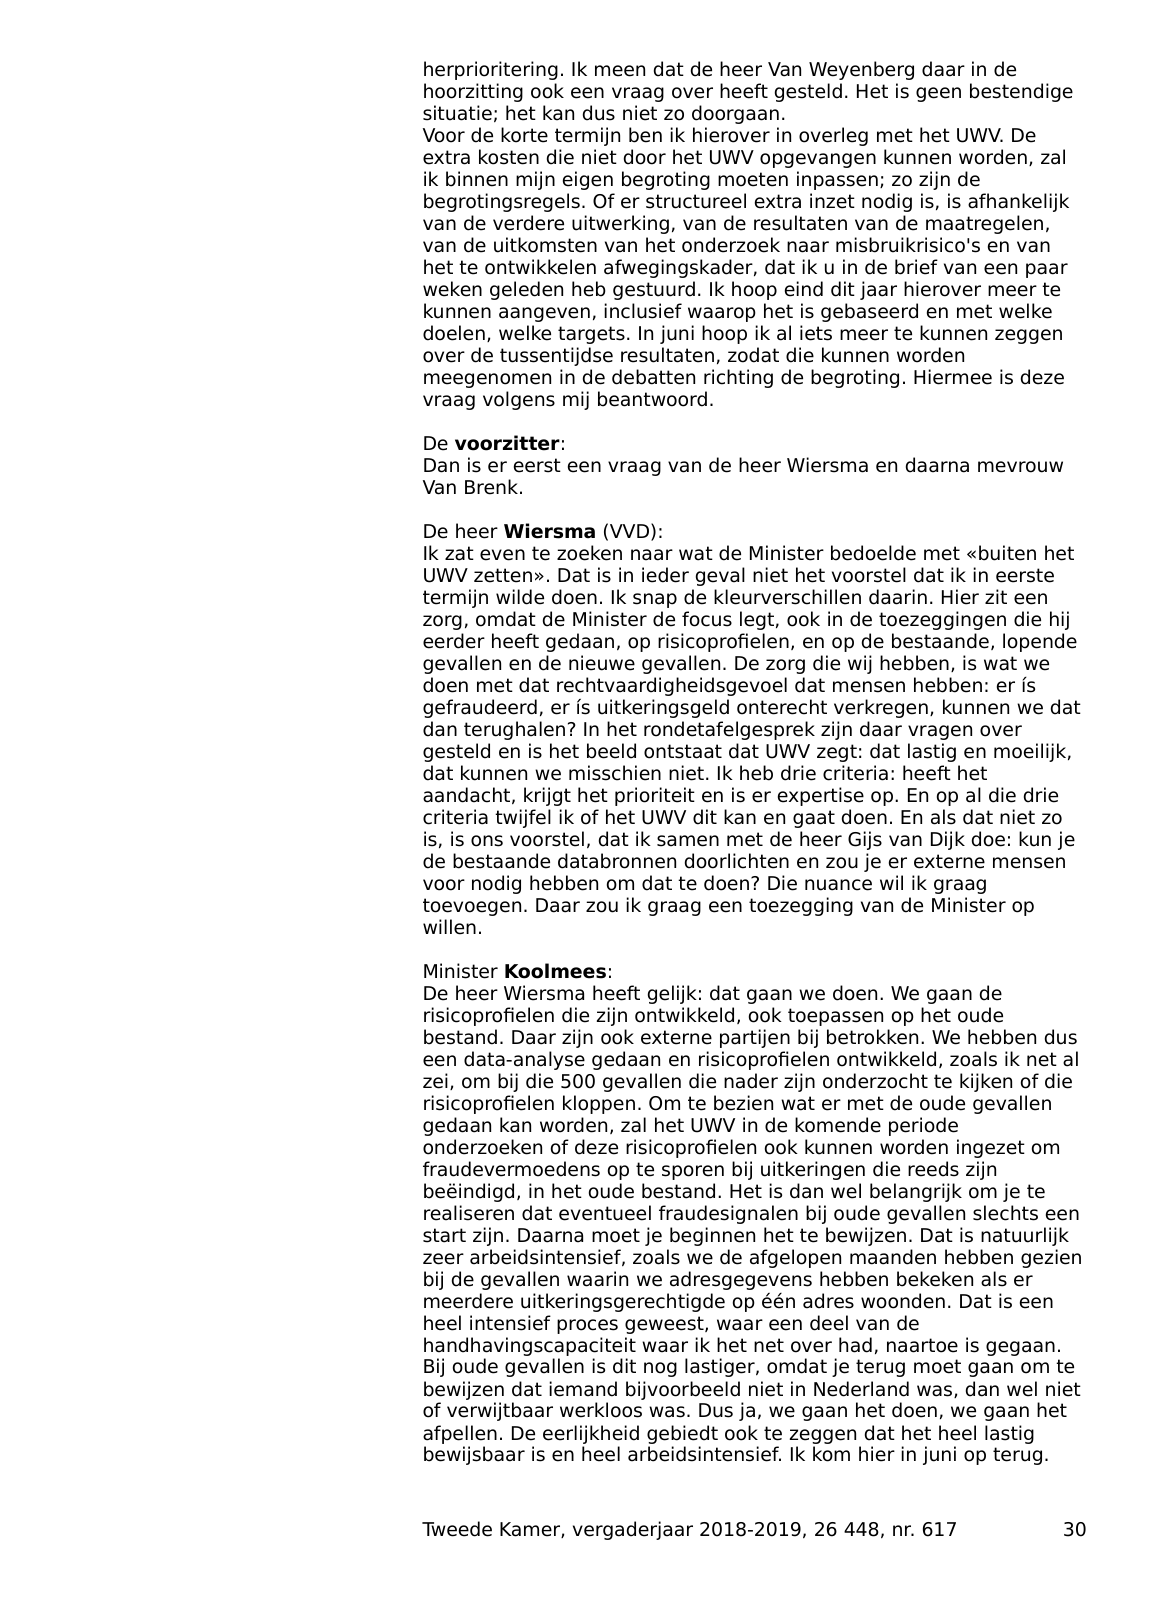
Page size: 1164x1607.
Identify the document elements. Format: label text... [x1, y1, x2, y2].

text Minister Koolmees: [422, 961, 1087, 983]
text Dan is er eerst een vraag van de heer Wiersma en daarna mevrouw Van Brenk. [422, 455, 1087, 499]
text De heer Wiersma (VVD): [422, 521, 1087, 543]
text herprioritering. Ik meen dat de heer Van Weyenberg daar in de hoorzitting ook een vraag over heeft gesteld. Het is geen bestendige situatie; het kan dus niet zo doorgaan. [422, 59, 1087, 125]
text De heer Wiersma heeft gelijk: dat gaan we doen. We gaan de risicoprofielen die zijn ontwikkeld, ook toepassen op het oude bestand. Daar zijn ook externe partijen bij betrokken. We hebben dus een data-analyse gedaan en risicoprofielen ontwikkeld, zoals ik net al zei, om bij die 500 gevallen die nader zijn onderzocht te kijken of die risicoprofielen kloppen. Om te bezien wat er met de oude gevallen gedaan kan worden, zal het UWV in de komende periode onderzoeken of deze risicoprofielen ook kunnen worden ingezet om fraudevermoedens op te sporen bij uitkeringen die reeds zijn beëindigd, in het oude bestand. Het is dan wel belangrijk om je te realiseren dat eventueel fraudesignalen bij oude gevallen slechts een start zijn. Daarna moet je beginnen het te bewijzen. Dat is natuurlijk zeer arbeidsintensief, zoals we de afgelopen maanden hebben gezien bij de gevallen waarin we adresgegevens hebben bekeken als er meerdere uitkeringsgerechtigde op één adres woonden. Dat is een heel intensief proces geweest, waar een deel van de handhavingscapaciteit waar ik het net over had, naartoe is gegaan. Bij oude gevallen is dit nog lastiger, omdat je terug moet gaan om te bewijzen dat iemand bijvoorbeeld niet in Nederland was, dan wel niet of verwijtbaar werkloos was. Dus ja, we gaan het doen, we gaan het afpellen. De eerlijkheid gebiedt ook te zeggen dat het heel lastig bewijsbaar is en heel arbeidsintensief. Ik kom hier in juni op terug. [422, 983, 1087, 1466]
text Voor de korte termijn ben ik hierover in overleg met het UWV. De extra kosten die niet door het UWV opgevangen kunnen worden, zal ik binnen mijn eigen begroting moeten inpassen; zo zijn de begrotingsregels. Of er structureel extra inzet nodig is, is afhankelijk van de verdere uitwerking, van de resultaten van de maatregelen, van de uitkomsten van het onderzoek naar misbruikrisico's en van het te ontwikkelen afwegingskader, dat ik u in de brief van een paar weken geleden heb gestuurd. Ik hoop eind dit jaar hierover meer te kunnen aangeven, inclusief waarop het is gebaseerd en met welke doelen, welke targets. In juni hoop ik al iets meer te kunnen zeggen over de tussentijdse resultaten, zodat die kunnen worden meegenomen in de debatten richting de begroting. Hiermee is deze vraag volgens mij beantwoord. [422, 125, 1087, 411]
text De voorzitter: [422, 433, 1087, 455]
text Ik zat even te zoeken naar wat de Minister bedoelde met «buiten het UWV zetten». Dat is in ieder geval niet het voorstel dat ik in eerste termijn wilde doen. Ik snap de kleurverschillen daarin. Hier zit een zorg, omdat de Minister de focus legt, ook in de toezeggingen die hij eerder heeft gedaan, op risicoprofielen, en op de bestaande, lopende gevallen en de nieuwe gevallen. De zorg die wij hebben, is wat we doen met dat rechtvaardigheidsgevoel dat mensen hebben: er ís gefraudeerd, er ís uitkeringsgeld onterecht verkregen, kunnen we dat dan terughalen? In het rondetafelgesprek zijn daar vragen over gesteld en is het beeld ontstaat dat UWV zegt: dat lastig en moeilijk, dat kunnen we misschien niet. Ik heb drie criteria: heeft het aandacht, krijgt het prioriteit en is er expertise op. En op al die drie criteria twijfel ik of het UWV dit kan en gaat doen. En als dat niet zo is, is ons voorstel, dat ik samen met de heer Gijs van Dijk doe: kun je de bestaande databronnen doorlichten en zou je er externe mensen voor nodig hebben om dat te doen? Die nuance wil ik graag toevoegen. Daar zou ik graag een toezegging van de Minister op willen. [422, 543, 1087, 939]
